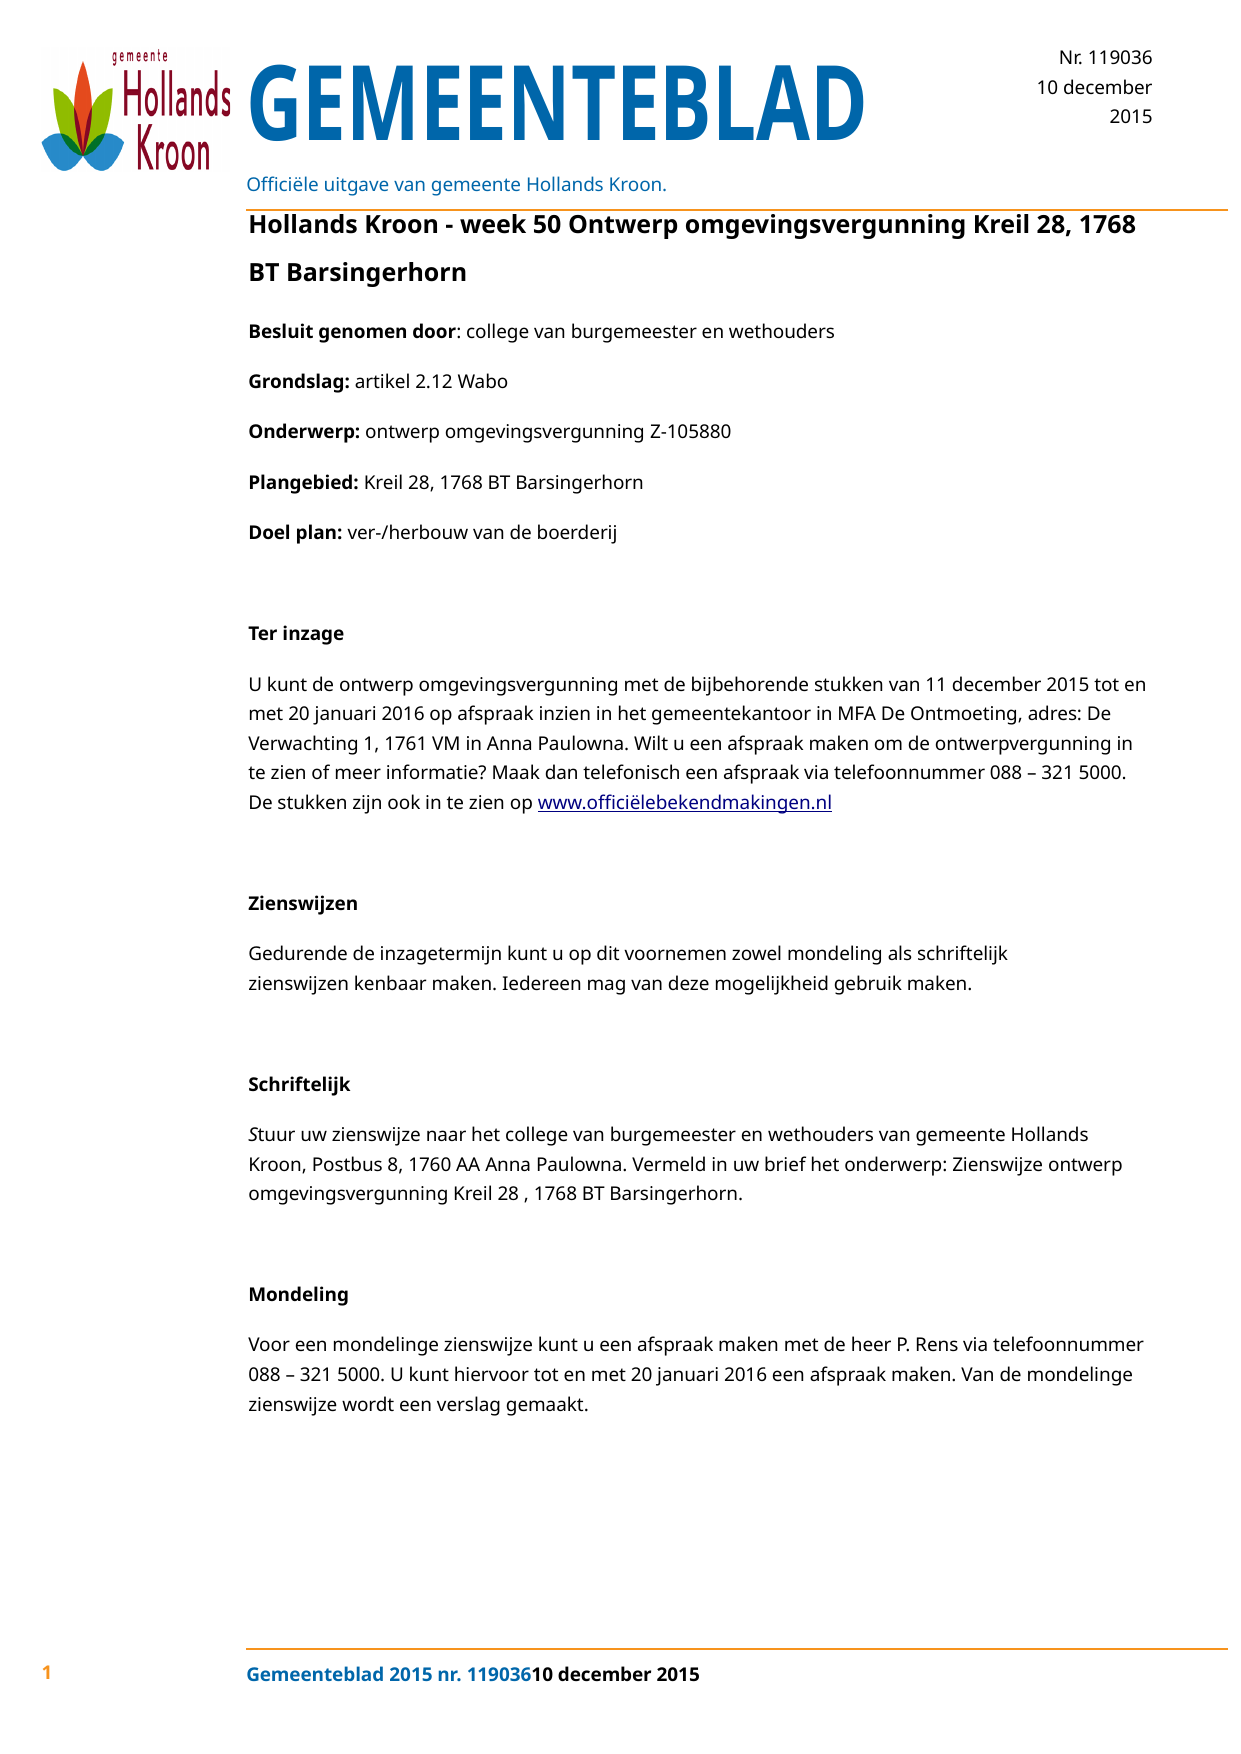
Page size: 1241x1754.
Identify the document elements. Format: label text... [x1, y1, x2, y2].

text Besluit genomen door: college van burgemeester en wethouders [248, 318, 1152, 344]
text Doel plan: ver-/herbouw van de boerderij [248, 519, 1152, 545]
text U kunt de ontwerp omgevingsvergunning met de bijbehorende stukken van 11 december 2015 tot en met 20 januari 2016 op afspraak inzien in het gemeentekantoor in MFA De Ontmoeting, adres: De Verwachting 1, 1761 VM in Anna Paulowna. Wilt u een afspraak maken om de ontwerpvergunning in te zien of meer informatie? Maak dan telefonisch een afspraak via telefoonnummer 088 – 321 5000. De stukken zijn ook in te zien op www.officiëlebekendmakingen.nl [248, 671, 1152, 815]
text Plangebied: Kreil 28, 1768 BT Barsingerhorn [248, 469, 1152, 495]
text Mondeling [248, 1281, 1152, 1307]
text Stuur uw zienswijze naar het college van burgemeester en wethouders van gemeente Hollands Kroon, Postbus 8, 1760 AA Anna Paulowna. Vermeld in uw brief het onderwerp: Zienswijze ontwerp omgevingsvergunning Kreil 28 , 1768 BT Barsingerhorn. [248, 1121, 1152, 1206]
text Schriftelijk [248, 1071, 1152, 1097]
text Zienswijzen [248, 890, 1152, 916]
picture [41, 47, 231, 172]
text Grondslag: artikel 2.12 Wabo [248, 368, 1152, 394]
text Onderwerp: ontwerp omgevingsvergunning Z-105880 [248, 419, 1152, 444]
text Voor een mondelinge zienswijze kunt u een afspraak maken met de heer P. Rens via telefoonnummer 088 – 321 5000. U kunt hiervoor tot en met 20 januari 2016 een afspraak maken. Van de mondelinge zienswijze wordt een verslag gemaakt. [248, 1332, 1152, 1417]
text Gedurende de inzagetermijn kunt u op dit voornemen zowel mondeling als schriftelijk zienswijzen kenbaar maken. Iedereen mag van deze mogelijkheid gebruik maken. [248, 940, 1152, 996]
text Ter inzage [248, 620, 1152, 646]
text Hollands Kroon - week 50 Ontwerp omgevingsvergunning Kreil 28, 1768 BT Barsingerhorn [248, 211, 1152, 288]
